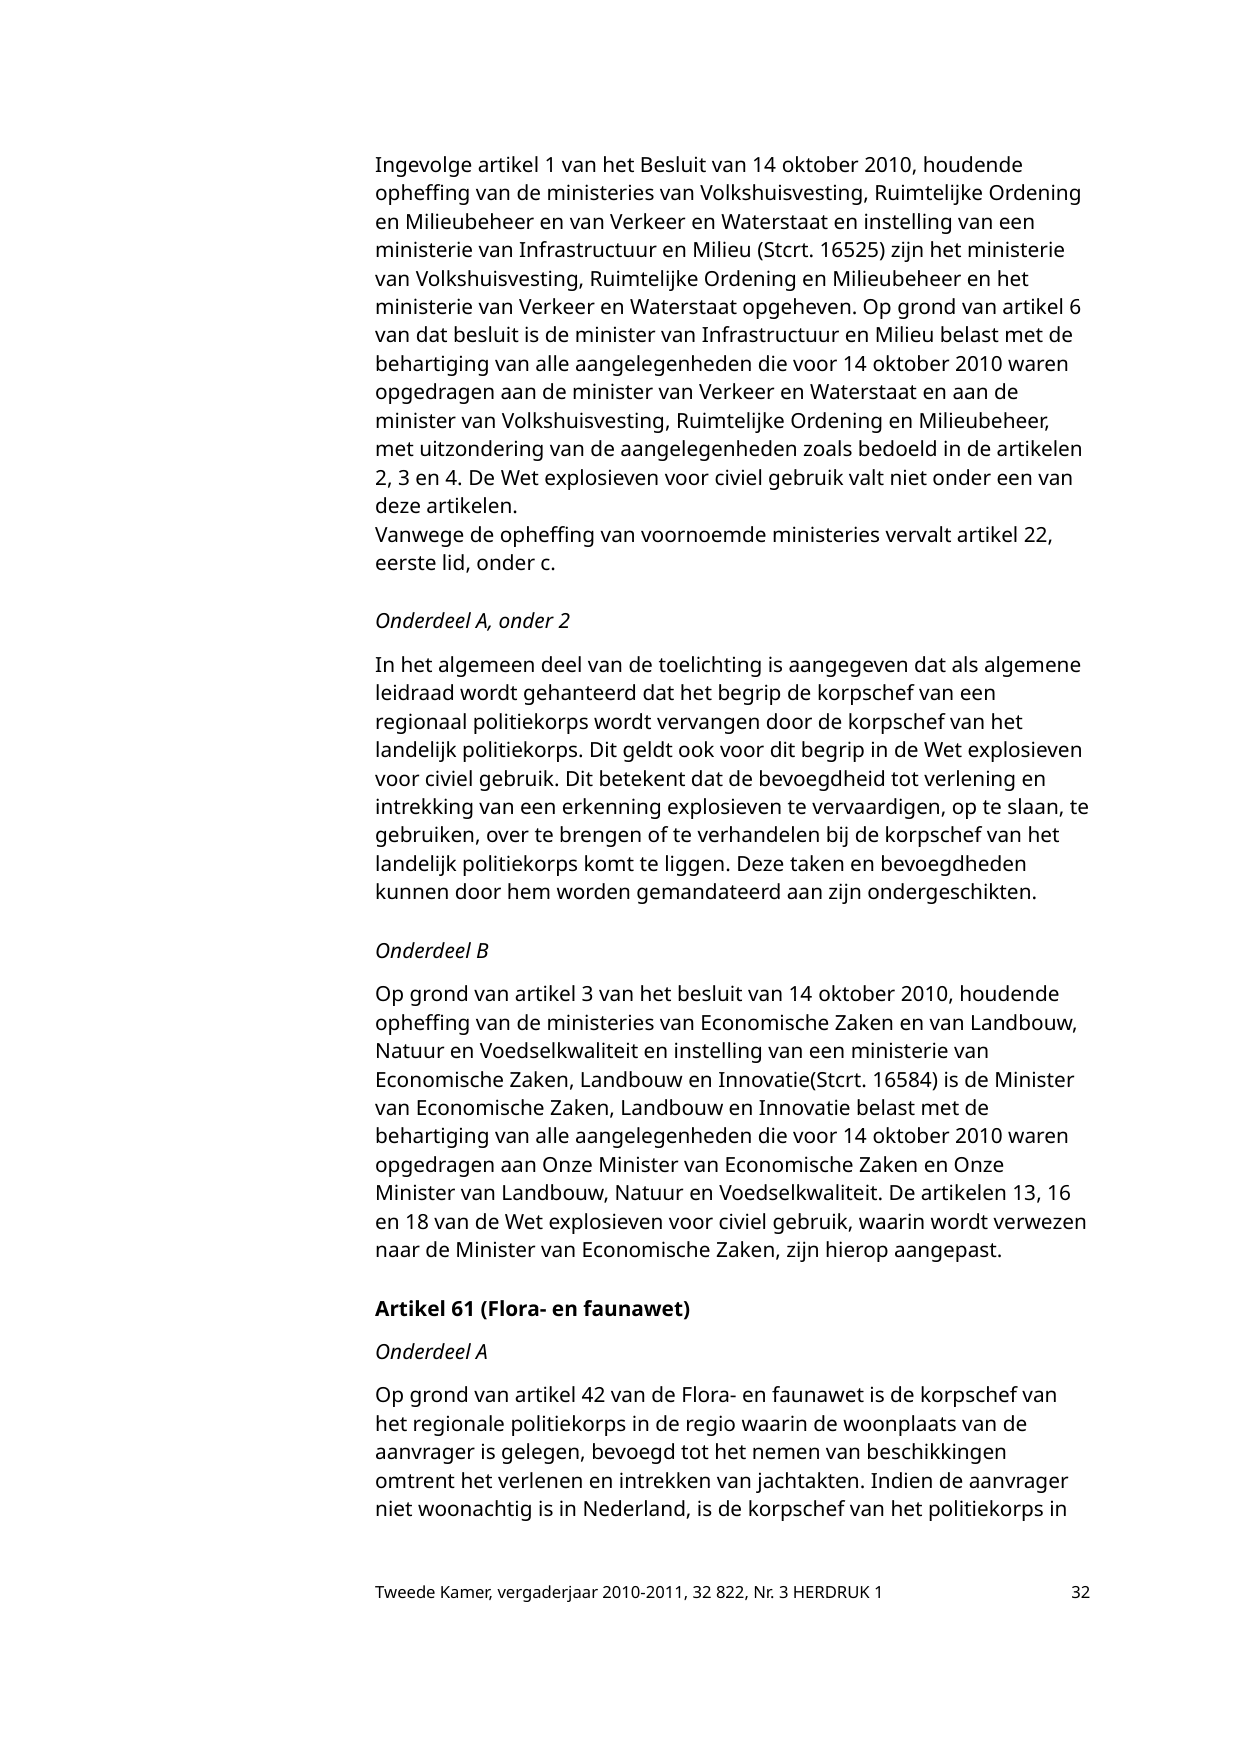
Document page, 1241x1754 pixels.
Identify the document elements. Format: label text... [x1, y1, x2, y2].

text Onderdeel B [375, 936, 1090, 964]
text Ingevolge artikel 1 van het Besluit van 14 oktober 2010, houdende opheffing van de ministeries van Volkshuisvesting, Ruimtelijke Ordening en Milieubeheer en van Verkeer en Waterstaat en instelling van een ministerie van Infrastructuur en Milieu (Stcrt. 16525) zijn het ministerie van Volkshuisvesting, Ruimtelijke Ordening en Milieubeheer en het ministerie van Verkeer en Waterstaat opgeheven. Op grond van artikel 6 van dat besluit is de minister van Infrastructuur en Milieu belast met de behartiging van alle aangelegenheden die voor 14 oktober 2010 waren opgedragen aan de minister van Verkeer en Waterstaat en aan de minister van Volkshuisvesting, Ruimtelijke Ordening en Milieubeheer, met uitzondering van de aangelegenheden zoals bedoeld in de artikelen 2, 3 en 4. De Wet explosieven voor civiel gebruik valt niet onder een van deze artikelen. [375, 150, 1090, 520]
text Onderdeel A [375, 1337, 1090, 1366]
text Vanwege de opheffing van voornoemde ministeries vervalt artikel 22, eerste lid, onder c. [375, 520, 1090, 577]
text Onderdeel A, onder 2 [375, 607, 1090, 635]
text Op grond van artikel 3 van het besluit van 14 oktober 2010, houdende opheffing van de ministeries van Economische Zaken en van Landbouw, Natuur en Voedselkwaliteit en instelling van een ministerie van Economische Zaken, Landbouw en Innovatie(Stcrt. 16584) is de Minister van Economische Zaken, Landbouw en Innovatie belast met de behartiging van alle aangelegenheden die voor 14 oktober 2010 waren opgedragen aan Onze Minister van Economische Zaken en Onze Minister van Landbouw, Natuur en Voedselkwaliteit. De artikelen 13, 16 en 18 van de Wet explosieven voor civiel gebruik, waarin wordt verwezen naar de Minister van Economische Zaken, zijn hierop aangepast. [375, 979, 1090, 1264]
text Artikel 61 (Flora- en faunawet) [375, 1294, 1090, 1322]
text Op grond van artikel 42 van de Flora- en faunawet is de korpschef van het regionale politiekorps in de regio waarin de woonplaats van de aanvrager is gelegen, bevoegd tot het nemen van beschikkingen omtrent het verlenen en intrekken van jachtakten. Indien de aanvrager niet woonachtig is in Nederland, is de korpschef van het politiekorps in [375, 1381, 1090, 1523]
text In het algemeen deel van de toelichting is aangegeven dat als algemene leidraad wordt gehanteerd dat het begrip de korpschef van een regionaal politiekorps wordt vervangen door de korpschef van het landelijk politiekorps. Dit geldt ook voor dit begrip in de Wet explosieven voor civiel gebruik. Dit betekent dat de bevoegdheid tot verlening en intrekking van een erkenning explosieven te vervaardigen, op te slaan, te gebruiken, over te brengen of te verhandelen bij de korpschef van het landelijk politiekorps komt te liggen. Deze taken en bevoegdheden kunnen door hem worden gemandateerd aan zijn ondergeschikten. [375, 650, 1090, 906]
